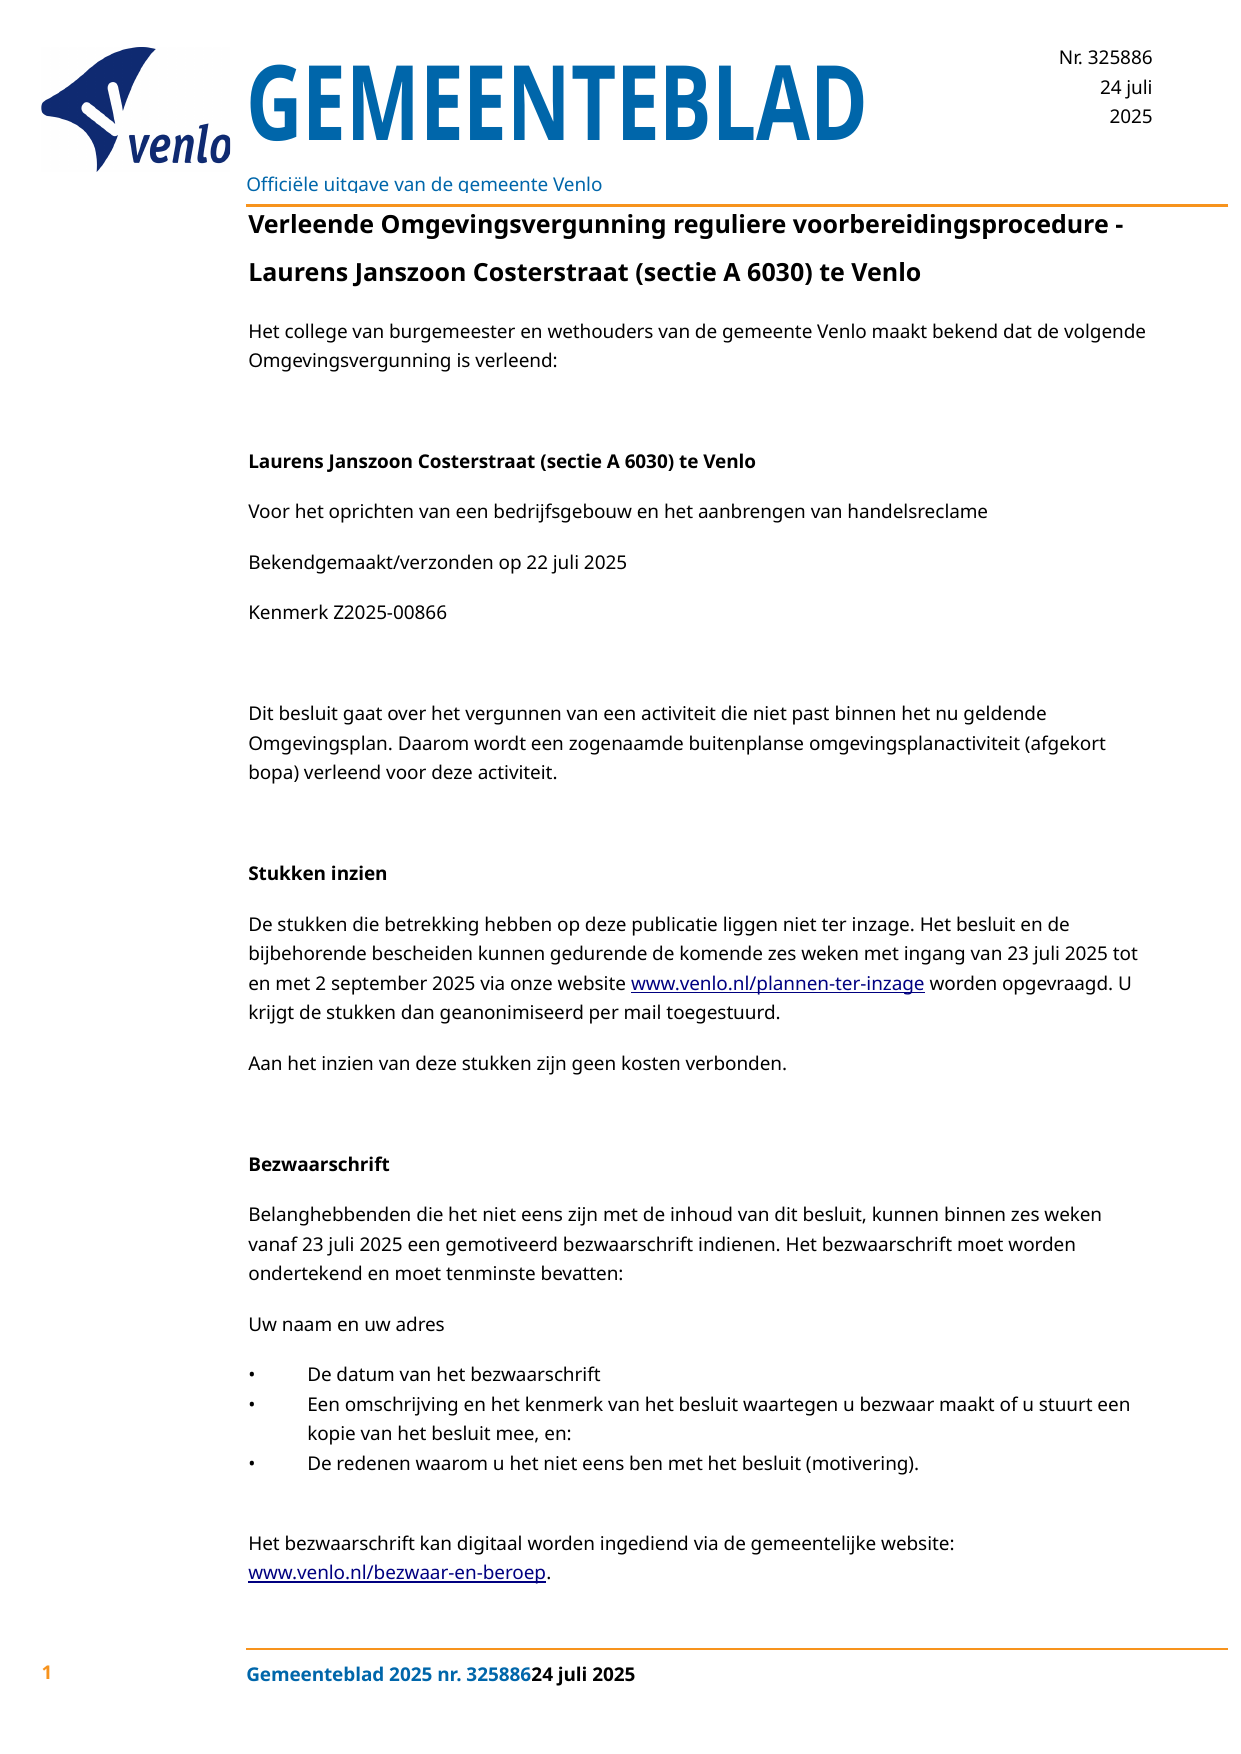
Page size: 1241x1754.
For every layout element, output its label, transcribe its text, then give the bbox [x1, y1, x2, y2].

text Aan het inzien van deze stukken zijn geen kosten verbonden. [248, 1050, 1152, 1076]
list De redenen waarom u het niet eens ben met het besluit (motivering). [248, 1450, 1152, 1476]
text Kenmerk Z2025-00866 [248, 599, 1152, 625]
list De datum van het bezwaarschrift [248, 1361, 1152, 1387]
text Dit besluit gaat over het vergunnen van een activiteit die niet past binnen het nu geldende Omgevingsplan. Daarom wordt een zogenaamde buitenplanse omgevingsplanactiviteit (afgekort bopa) verleend voor deze activiteit. [248, 700, 1152, 785]
list Een omschrijving en het kenmerk van het besluit waartegen u bezwaar maakt of u stuurt een kopie van het besluit mee, en: [248, 1391, 1152, 1446]
text Bezwaarschrift [248, 1151, 1152, 1177]
picture [41, 47, 231, 172]
text Bekendgemaakt/verzonden op 22 juli 2025 [248, 549, 1152, 575]
text Stukken inzien [248, 860, 1152, 886]
text Laurens Janszoon Costerstraat (sectie A 6030) te Venlo [248, 448, 1152, 474]
text De stukken die betrekking hebben op deze publicatie liggen niet ter inzage. Het besluit en de bijbehorende bescheiden kunnen gedurende de komende zes weken met ingang van 23 juli 2025 tot en met 2 september 2025 via onze website www.venlo.nl/plannen-ter-inzage worden opgevraagd. U krijgt de stukken dan geanonimiseerd per mail toegestuurd. [248, 911, 1152, 1025]
text Voor het oprichten van een bedrijfsgebouw en het aanbrengen van handelsreclame [248, 499, 1152, 524]
text Het bezwaarschrift kan digitaal worden ingediend via de gemeentelijke website: www.venlo.nl/bezwaar-en-beroep. [248, 1530, 1152, 1585]
text Belanghebbenden die het niet eens zijn met de inhoud van dit besluit, kunnen binnen zes weken vanaf 23 juli 2025 een gemotiveerd bezwaarschrift indienen. Het bezwaarschrift moet worden ondertekend en moet tenminste bevatten: [248, 1201, 1152, 1286]
text Verleende Omgevingsvergunning reguliere voorbereidingsprocedure - Laurens Janszoon Costerstraat (sectie A 6030) te Venlo [248, 207, 1152, 288]
text Uw naam en uw adres [248, 1311, 1152, 1337]
text Het college van burgemeester en wethouders van de gemeente Venlo maakt bekend dat de volgende Omgevingsvergunning is verleend: [248, 318, 1152, 373]
